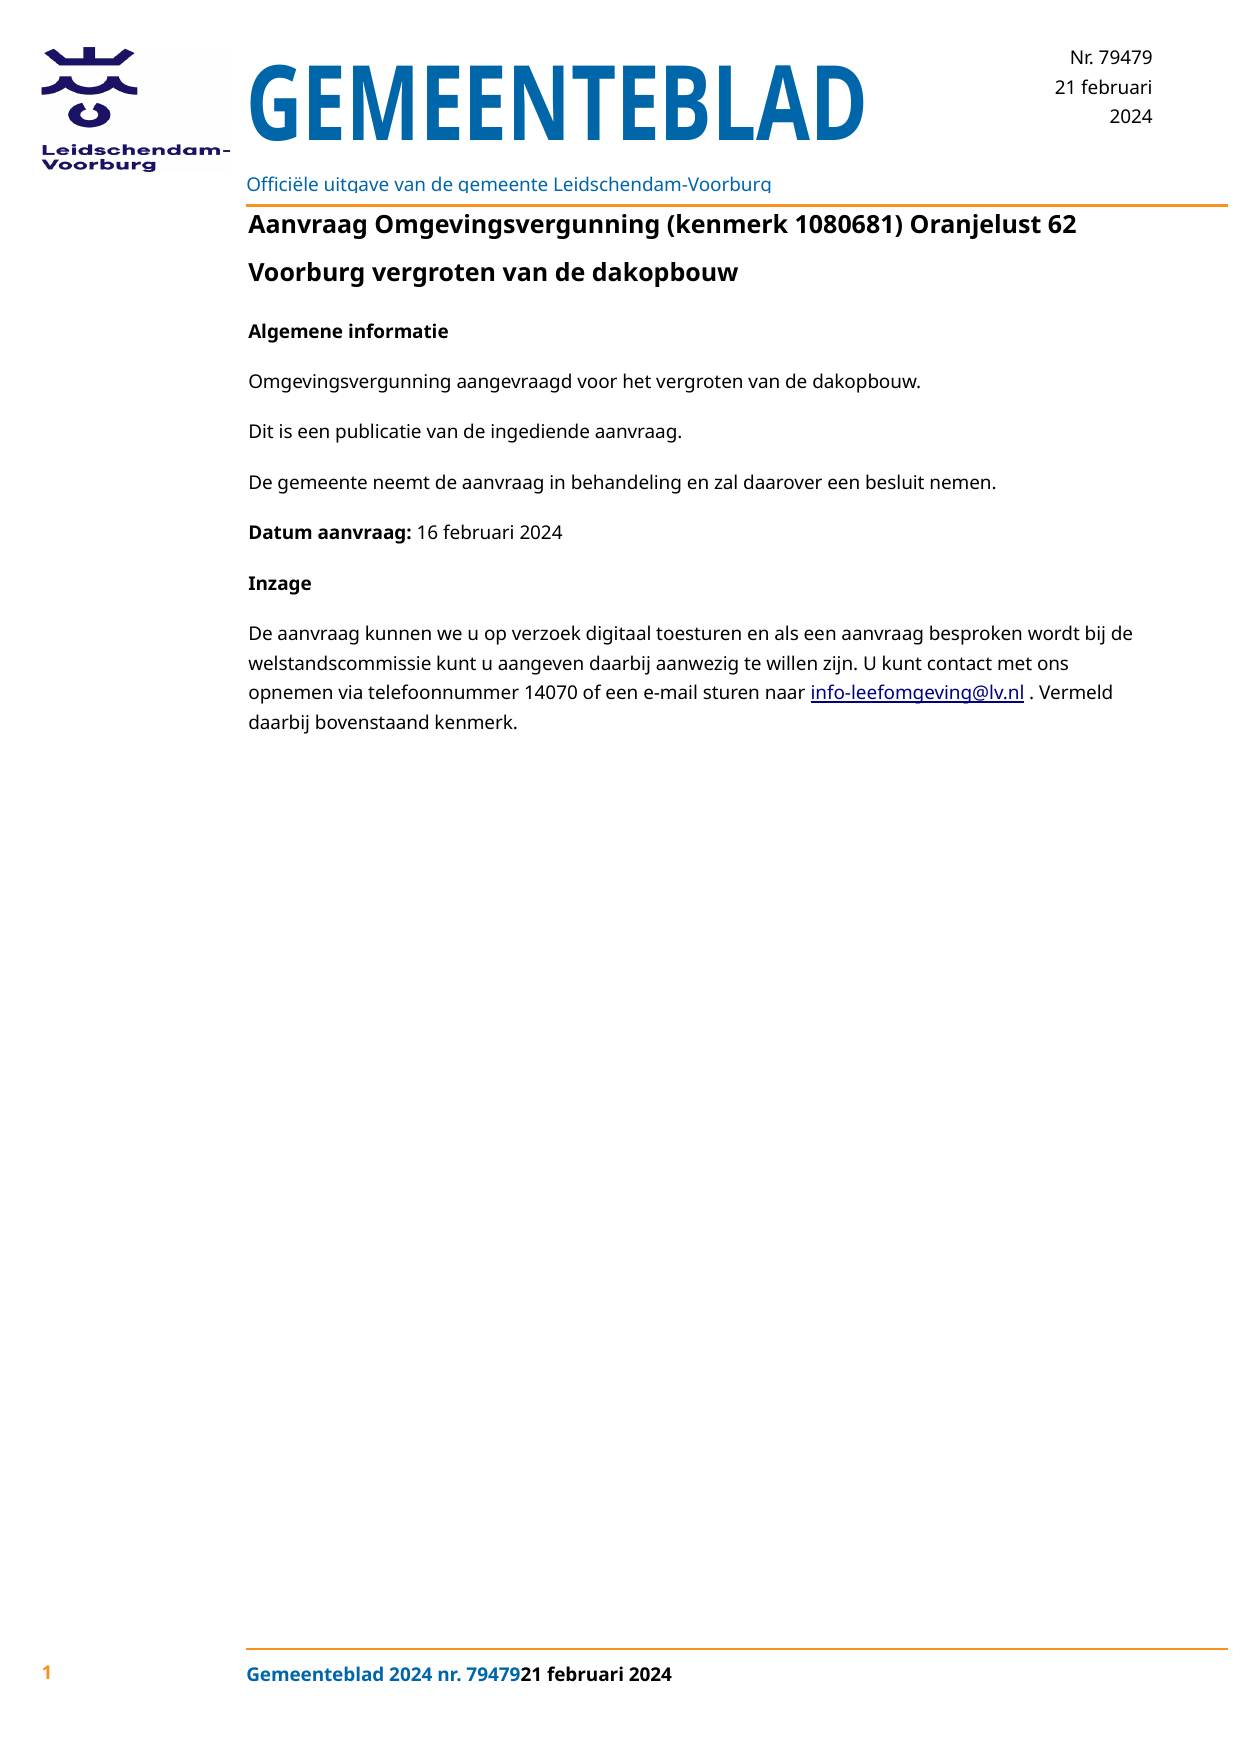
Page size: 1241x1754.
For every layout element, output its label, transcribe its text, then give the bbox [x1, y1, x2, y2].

text De aanvraag kunnen we u op verzoek digitaal toesturen en als een aanvraag besproken wordt bij de welstandscommissie kunt u aangeven daarbij aanwezig te willen zijn. U kunt contact met ons opnemen via telefoonnummer 14070 of een e-mail sturen naar info-leefomgeving@lv.nl . Vermeld daarbij bovenstaand kenmerk. [248, 620, 1152, 735]
text Datum aanvraag: 16 februari 2024 [248, 519, 1152, 545]
text Algemene informatie [248, 318, 1152, 344]
text Inzage [248, 570, 1152, 596]
text Dit is een publicatie van de ingediende aanvraag. [248, 419, 1152, 444]
text Aanvraag Omgevingsvergunning (kenmerk 1080681) Oranjelust 62 Voorburg vergroten van de dakopbouw [248, 207, 1152, 288]
picture [41, 47, 231, 172]
text De gemeente neemt de aanvraag in behandeling en zal daarover een besluit nemen. [248, 469, 1152, 495]
text Omgevingsvergunning aangevraagd voor het vergroten van de dakopbouw. [248, 368, 1152, 394]
